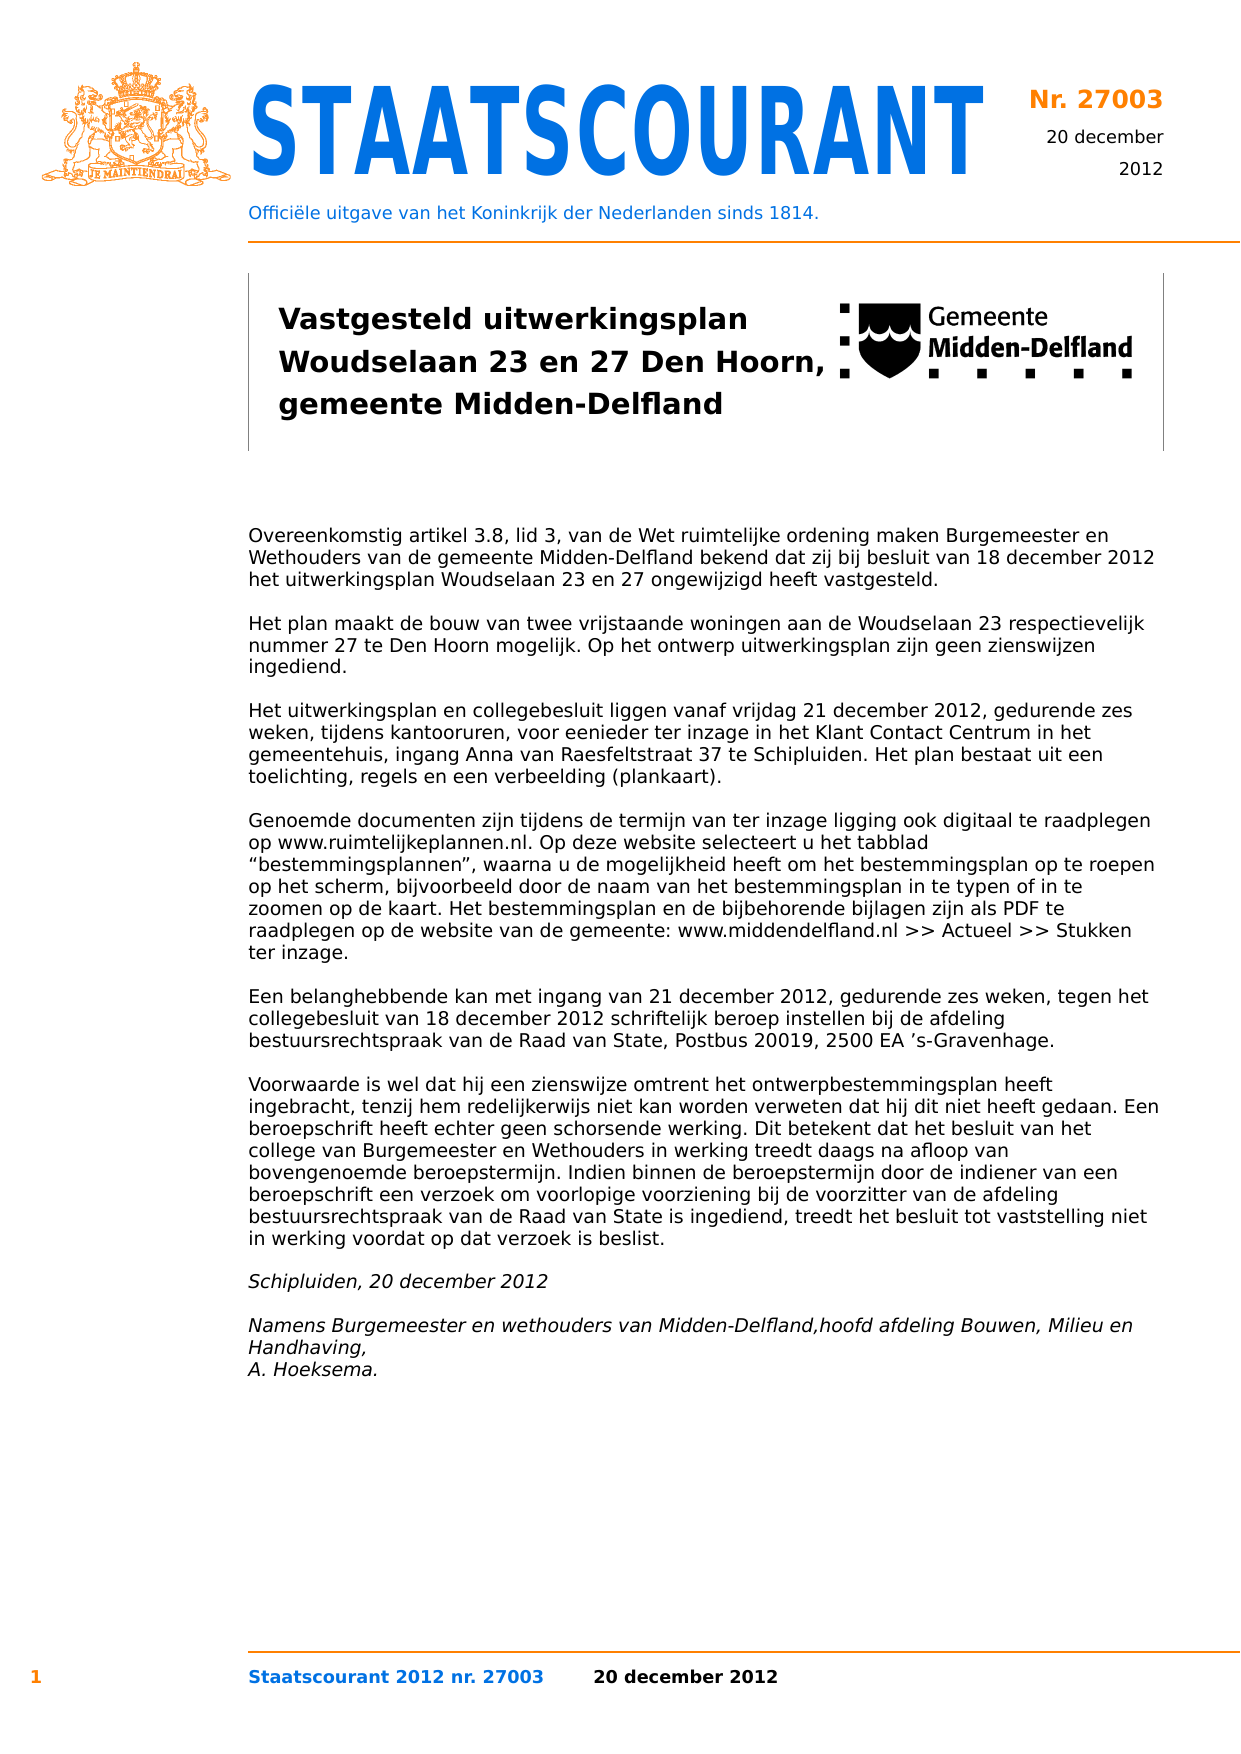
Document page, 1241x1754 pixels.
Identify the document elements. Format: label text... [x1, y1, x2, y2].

text Genoemde documenten zijn tijdens de termijn van ter inzage ligging ook digitaal te raadplegen op www.ruimtelijkeplannen.nl. Op deze website selecteert u het tabblad “bestemmingsplannen”, waarna u de mogelijkheid heeft om het bestemmingsplan op te roepen op het scherm, bijvoorbeeld door de naam van het bestemmingsplan in te typen of in te zoomen op de kaart. Het bestemmingsplan en de bijbehorende bijlagen zijn als PDF te raadplegen op de website van de gemeente: www.middendelfland.nl >> Actueel >> Stukken ter inzage. [248, 810, 1163, 964]
table_cell 2012 [998, 153, 1240, 203]
text Overeenkomstig artikel 3.8, lid 3, van de Wet ruimtelijke ordening maken Burgemeester en Wethouders van de gemeente Midden-Delfland bekend dat zij bij besluit van 18 december 2012 het uitwerkingsplan Woudselaan 23 en 27 ongewijzigd heeft vastgesteld. [248, 525, 1163, 591]
text Het plan maakt de bouw van twee vrijstaande woningen aan de Woudselaan 23 respectievelijk nummer 27 te Den Hoorn mogelijk. Op het ontwerp uitwerkingsplan zijn geen zienswijzen ingediend. [248, 612, 1163, 678]
text Een belanghebbende kan met ingang van 21 december 2012, gedurende zes weken, tegen het collegebesluit van 18 december 2012 schriftelijk beroep instellen bij de afdeling bestuursrechtspraak van de Raad van State, Postbus 20019, 2500 EA ’s-Gravenhage. [248, 986, 1163, 1052]
picture [838, 302, 1134, 380]
text Namens Burgemeester en wethouders van Midden-Delfland,hoofd afdeling Bouwen, Milieu en Handhaving, A. Hoeksema. [248, 1315, 1163, 1381]
text Schipluiden, 20 december 2012 [248, 1271, 1163, 1293]
subtitle Vastgesteld uitwerkingsplan Woudselaan 23 en 27 Den Hoorn, gemeente Midden-Delfland [249, 273, 1163, 451]
table_cell 20 december [998, 121, 1240, 153]
table_cell Officiële uitgave van het Koninkrijk der Nederlanden sinds 1814. [248, 203, 1240, 241]
text Het uitwerkingsplan en collegebesluit liggen vanaf vrijdag 21 december 2012, gedurende zes weken, tijdens kantooruren, voor eenieder ter inzage in het Klant Contact Centrum in het gemeentehuis, ingang Anna van Raesfeltstraat 37 te Schipluiden. Het plan bestaat uit een toelichting, regels en een verbeelding (plankaart). [248, 700, 1163, 788]
table_header STAATSCOURANT [248, 62, 998, 203]
table_header [25, 62, 248, 241]
text Voorwaarde is wel dat hij een zienswijze omtrent het ontwerpbestemmingsplan heeft ingebracht, tenzij hem redelijkerwijs niet kan worden verweten dat hij dit niet heeft gedaan. Een beroepschrift heeft echter geen schorsende werking. Dit betekent dat het besluit van het college van Burgemeester en Wethouders in werking treedt daags na afloop van bovengenoemde beroepstermijn. Indien binnen de beroepstermijn door de indiener van een beroepschrift een verzoek om voorlopige voorziening bij de voorzitter van de afdeling bestuursrechtspraak van de Raad van State is ingediend, treedt het besluit tot vaststelling niet in werking voordat op dat verzoek is beslist. [248, 1074, 1163, 1249]
picture [41, 62, 231, 186]
table_header Nr. 27003 [998, 62, 1240, 121]
